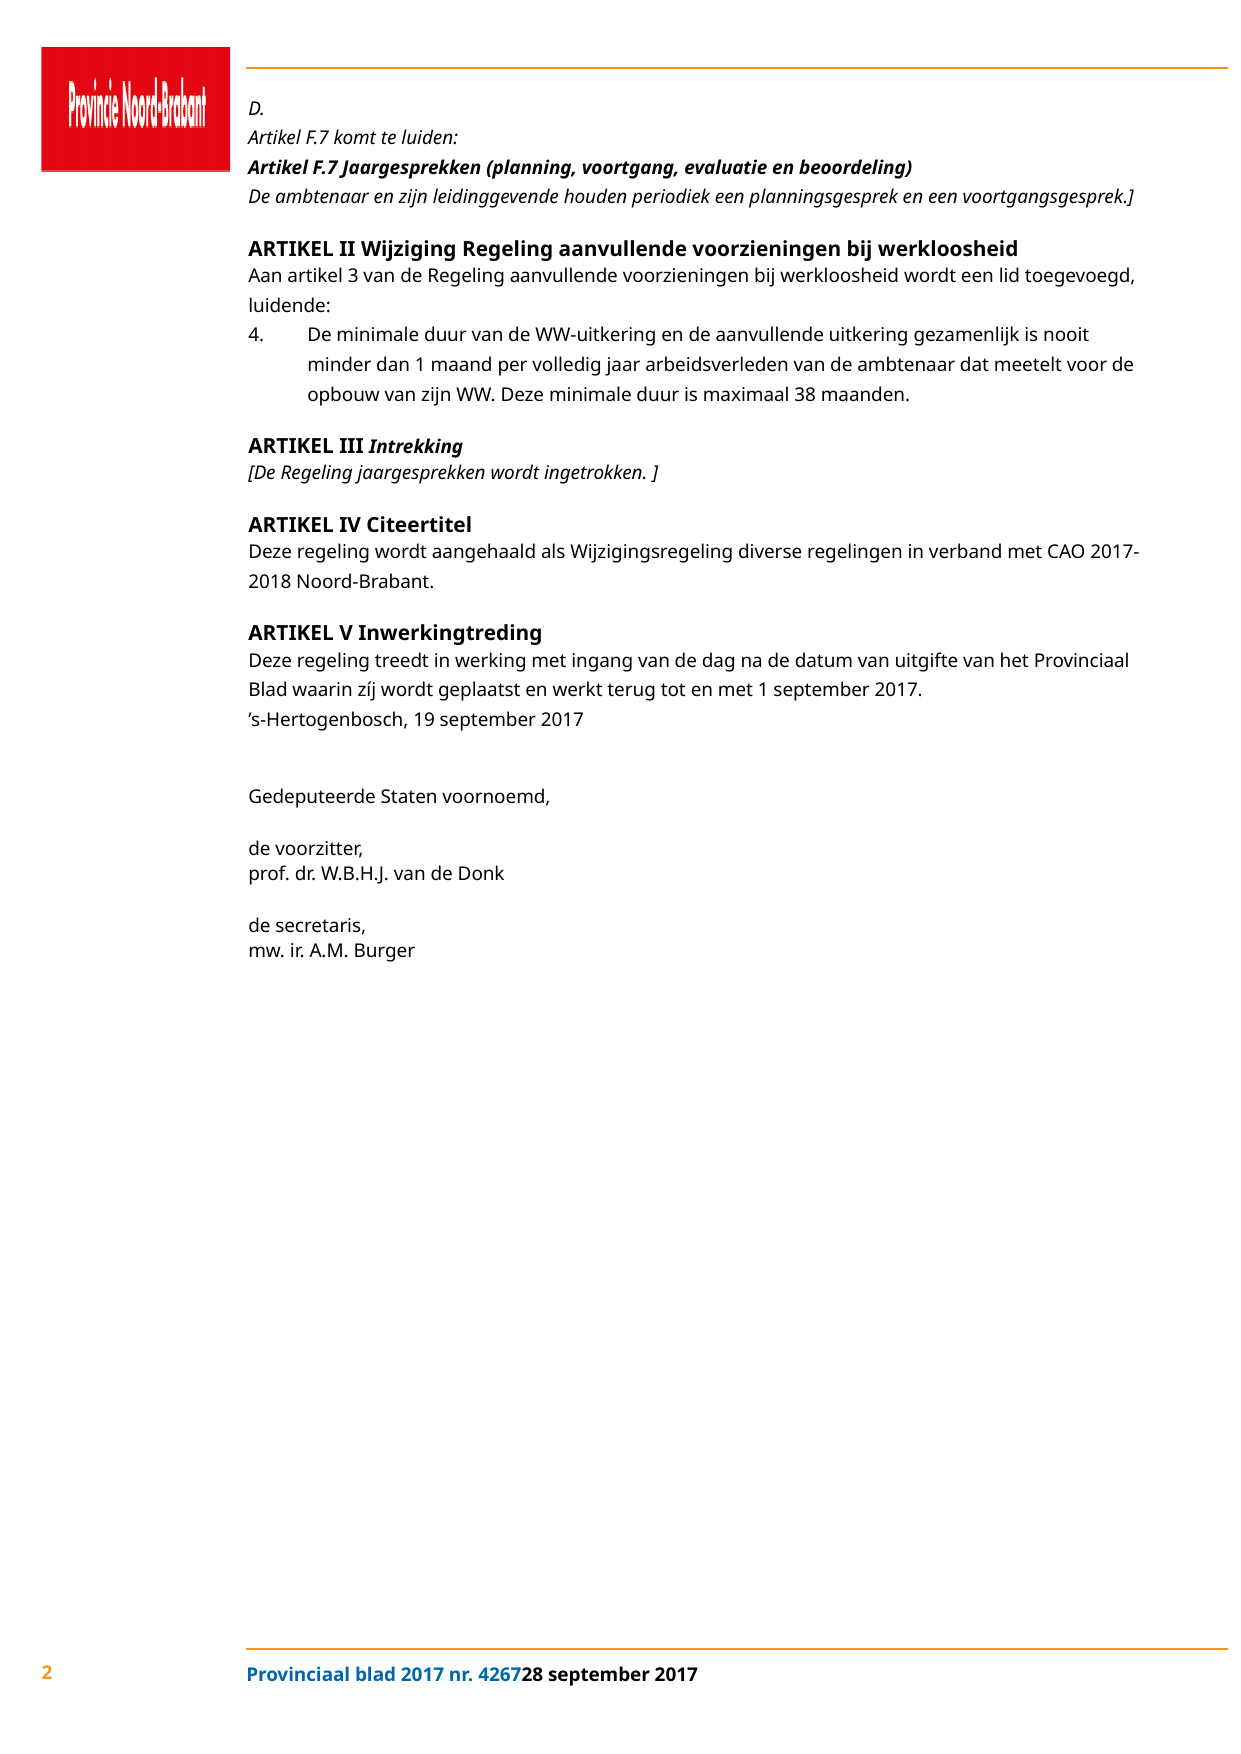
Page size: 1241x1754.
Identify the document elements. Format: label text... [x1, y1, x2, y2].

list De minimale duur van de WW-uitkering en de aanvullende uitkering gezamenlijk is nooit minder dan 1 maand per volledig jaar arbeidsverleden van de ambtenaar dat meetelt voor de opbouw van zijn WW. Deze minimale duur is maximaal 38 maanden. [248, 322, 1152, 406]
text Artikel F.7 Jaargesprekken (planning, voortgang, evaluatie en beoordeling) [248, 154, 1152, 180]
text de secretaris, [248, 912, 1152, 938]
text Artikel F.7 komt te luiden: [248, 124, 1152, 150]
text ARTIKEL V Inwerkingtreding [248, 618, 1152, 647]
text Deze regeling wordt aangehaald als Wijzigingsregeling diverse regelingen in verband met CAO 2017-2018 Noord-Brabant. [248, 538, 1152, 594]
text De ambtenaar en zijn leidinggevende houden periodiek een planningsgesprek en een voortgangsgesprek.] [248, 183, 1152, 209]
text Deze regeling treedt in werking met ingang van de dag na de datum van uitgifte van het Provinciaal Blad waarin zíj wordt geplaatst en werkt terug tot en met 1 september 2017. [248, 647, 1152, 702]
text Aan artikel 3 van de Regeling aanvullende voorzieningen bij werkloosheid wordt een lid toegevoegd, luidende: [248, 262, 1152, 318]
text ARTIKEL IV Citeertitel [248, 510, 1152, 538]
text Gedeputeerde Staten voornoemd, [248, 783, 1152, 809]
text ARTIKEL III Intrekking [248, 431, 1152, 459]
text mw. ir. A.M. Burger [248, 938, 1152, 963]
text prof. dr. W.B.H.J. van de Donk [248, 860, 1152, 886]
text [De Regeling jaargesprekken wordt ingetrokken. ] [248, 459, 1152, 485]
text ARTIKEL II Wijziging Regeling aanvullende voorzieningen bij werkloosheid [248, 234, 1152, 262]
picture [41, 47, 231, 172]
text ’s-Hertogenbosch, 19 september 2017 [248, 706, 1152, 732]
text de voorzitter, [248, 835, 1152, 860]
text D. [248, 95, 1152, 121]
